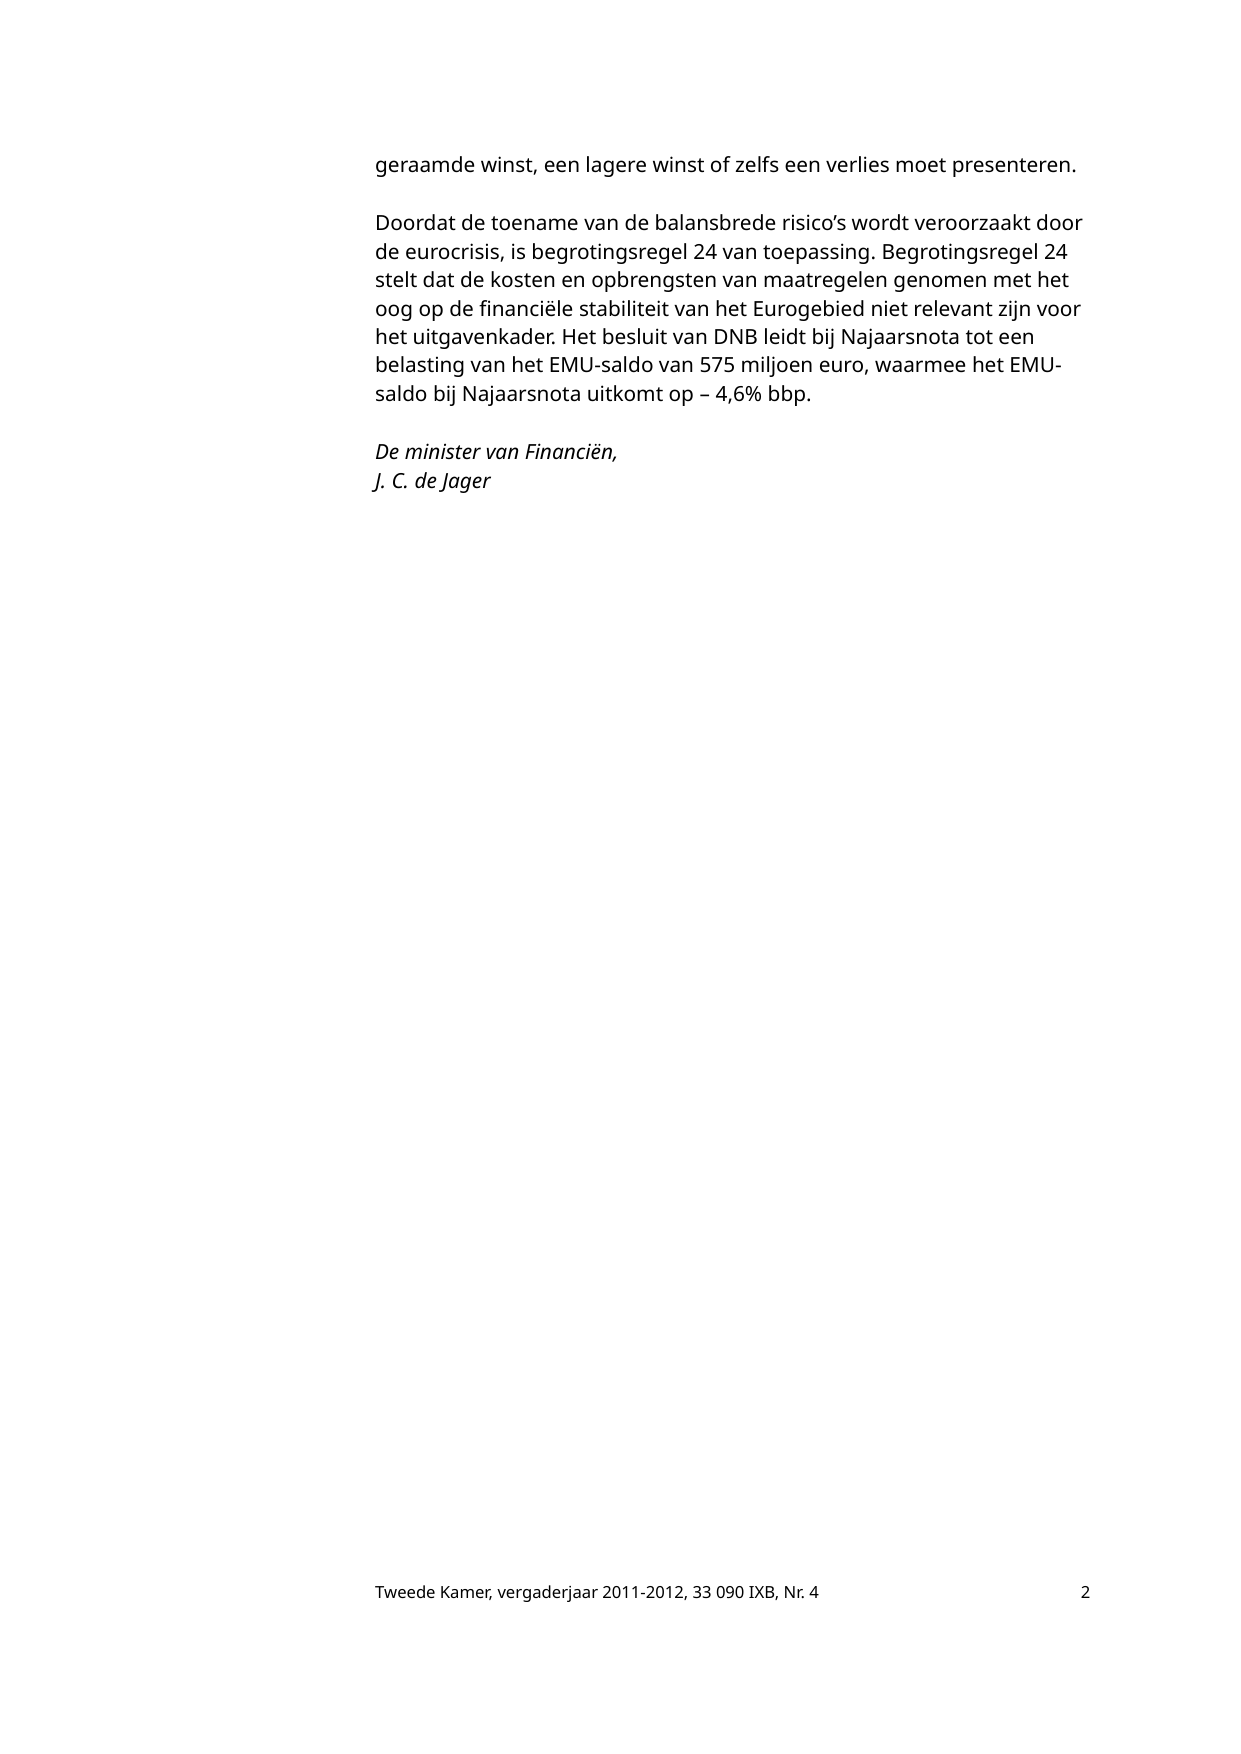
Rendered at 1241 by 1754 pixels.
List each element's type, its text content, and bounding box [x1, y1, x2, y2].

text De minister van Financiën, [375, 437, 1090, 466]
text geraamde winst, een lagere winst of zelfs een verlies moet presenteren. [375, 150, 1090, 178]
text Doordat de toename van de balansbrede risico’s wordt veroorzaakt door de eurocrisis, is begrotingsregel 24 van toepassing. Begrotingsregel 24 stelt dat de kosten en opbrengsten van maatregelen genomen met het oog op de financiële stabiliteit van het Eurogebied niet relevant zijn voor het uitgavenkader. Het besluit van DNB leidt bij Najaarsnota tot een belasting van het EMU-saldo van 575 miljoen euro, waarmee het EMU-saldo bij Najaarsnota uitkomt op – 4,6% bbp. [375, 208, 1090, 407]
text J. C. de Jager [375, 466, 1090, 494]
